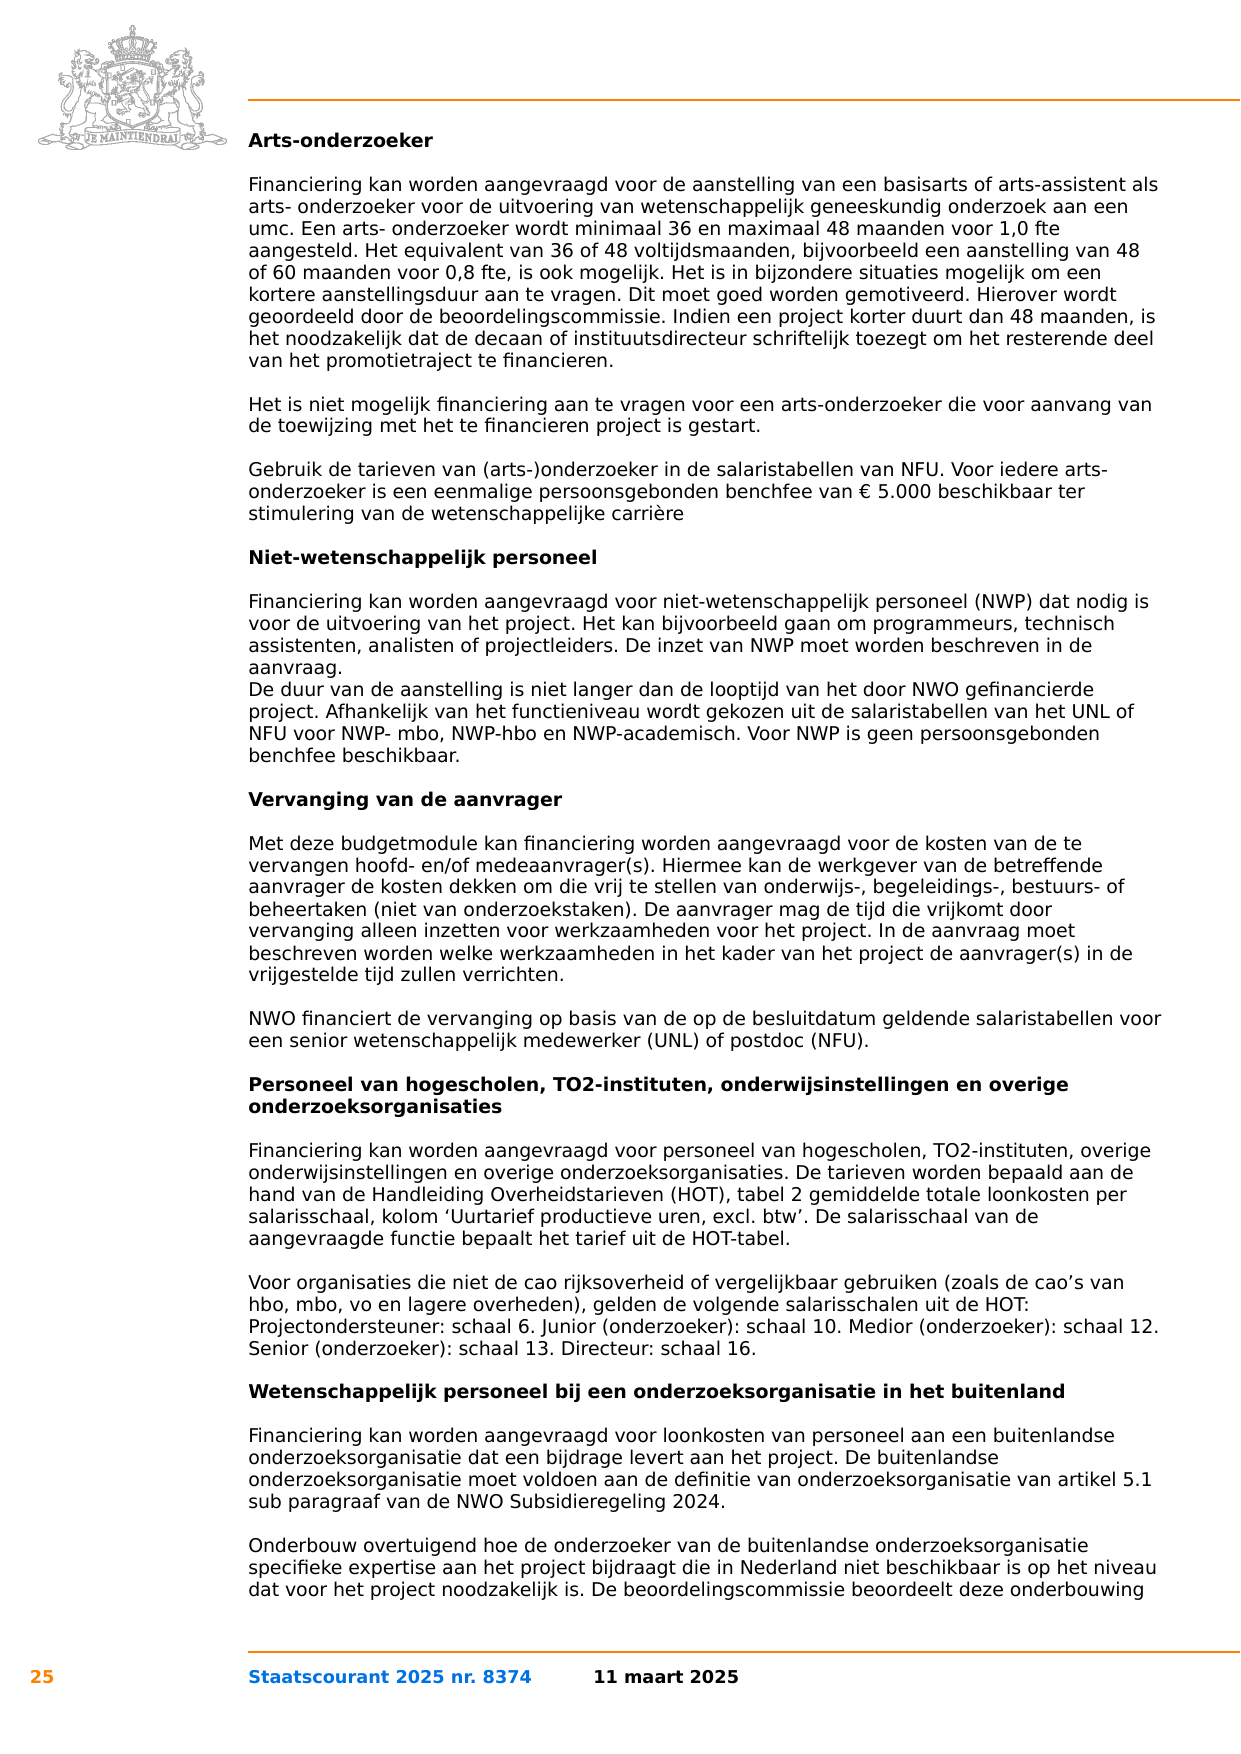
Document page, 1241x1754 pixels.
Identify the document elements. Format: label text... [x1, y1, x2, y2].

text Voor organisaties die niet de cao rijksoverheid of vergelijkbaar gebruiken (zoals de cao’s van hbo, mbo, vo en lagere overheden), gelden de volgende salarisschalen uit de HOT: Projectondersteuner: schaal 6. Junior (onderzoeker): schaal 10. Medior (onderzoeker): schaal 12. Senior (onderzoeker): schaal 13. Directeur: schaal 16. [248, 1272, 1163, 1359]
text De duur van de aanstelling is niet langer dan de looptijd van het door NWO gefinancierde project. Afhankelijk van het functieniveau wordt gekozen uit de salaristabellen van het UNL of NFU voor NWP- mbo, NWP-hbo en NWP-academisch. Voor NWP is geen persoonsgebonden benchfee beschikbaar. [248, 679, 1163, 767]
text Het is niet mogelijk financiering aan te vragen voor een arts-onderzoeker die voor aanvang van de toewijzing met het te financieren project is gestart. [248, 393, 1163, 437]
text Financiering kan worden aangevraagd voor niet-wetenschappelijk personeel (NWP) dat nodig is voor de uitvoering van het project. Het kan bijvoorbeeld gaan om programmeurs, technisch assistenten, analisten of projectleiders. De inzet van NWP moet worden beschreven in de aanvraag. [248, 591, 1163, 679]
subtitle Personeel van hogescholen, TO2-instituten, onderwijsinstellingen en overige onderzoeksorganisaties [248, 1074, 1163, 1118]
text Financiering kan worden aangevraagd voor personeel van hogescholen, TO2-instituten, overige onderwijsinstellingen en overige onderzoeksorganisaties. De tarieven worden bepaald aan de hand van de Handleiding Overheidstarieven (HOT), tabel 2 gemiddelde totale loonkosten per salarisschaal, kolom ‘Uurtarief productieve uren, excl. btw’. De salarisschaal van de aangevraagde functie bepaalt het tarief uit de HOT-tabel. [248, 1140, 1163, 1250]
text Gebruik de tarieven van (arts-)onderzoeker in de salaristabellen van NFU. Voor iedere arts- onderzoeker is een eenmalige persoonsgebonden benchfee van € 5.000 beschikbaar ter stimulering van de wetenschappelijke carrière [248, 459, 1163, 525]
subtitle Arts-onderzoeker [248, 130, 1163, 152]
text Financiering kan worden aangevraagd voor loonkosten van personeel aan een buitenlandse onderzoeksorganisatie dat een bijdrage levert aan het project. De buitenlandse onderzoeksorganisatie moet voldoen aan de definitie van onderzoeksorganisatie van artikel 5.1 sub paragraaf van de NWO Subsidieregeling 2024. [248, 1425, 1163, 1513]
text Financiering kan worden aangevraagd voor de aanstelling van een basisarts of arts-assistent als arts- onderzoeker voor de uitvoering van wetenschappelijk geneeskundig onderzoek aan een umc. Een arts- onderzoeker wordt minimaal 36 en maximaal 48 maanden voor 1,0 fte aangesteld. Het equivalent van 36 of 48 voltijdsmaanden, bijvoorbeeld een aanstelling van 48 of 60 maanden voor 0,8 fte, is ook mogelijk. Het is in bijzondere situaties mogelijk om een kortere aanstellingsduur aan te vragen. Dit moet goed worden gemotiveerd. Hierover wordt geoordeeld door de beoordelingscommissie. Indien een project korter duurt dan 48 maanden, is het noodzakelijk dat de decaan of instituutsdirecteur schriftelijk toezegt om het resterende deel van het promotietraject te financieren. [248, 174, 1163, 372]
subtitle Wetenschappelijk personeel bij een onderzoeksorganisatie in het buitenland [248, 1381, 1163, 1403]
subtitle Niet-wetenschappelijk personeel [248, 547, 1163, 569]
text Met deze budgetmodule kan financiering worden aangevraagd voor de kosten van de te vervangen hoofd- en/of medeaanvrager(s). Hiermee kan de werkgever van de betreffende aanvrager de kosten dekken om die vrij te stellen van onderwijs-, begeleidings-, bestuurs- of beheertaken (niet van onderzoekstaken). De aanvrager mag de tijd die vrijkomt door vervanging alleen inzetten voor werkzaamheden voor het project. In de aanvraag moet beschreven worden welke werkzaamheden in het kader van het project de aanvrager(s) in de vrijgestelde tijd zullen verrichten. [248, 832, 1163, 986]
text NWO financiert de vervanging op basis van de op de besluitdatum geldende salaristabellen voor een senior wetenschappelijk medewerker (UNL) of postdoc (NFU). [248, 1008, 1163, 1052]
subtitle Vervanging van de aanvrager [248, 789, 1163, 811]
picture [38, 25, 227, 150]
text Onderbouw overtuigend hoe de onderzoeker van de buitenlandse onderzoeksorganisatie specifieke expertise aan het project bijdraagt die in Nederland niet beschikbaar is op het niveau dat voor het project noodzakelijk is. De beoordelingscommissie beoordeelt deze onderbouwing [248, 1535, 1163, 1601]
